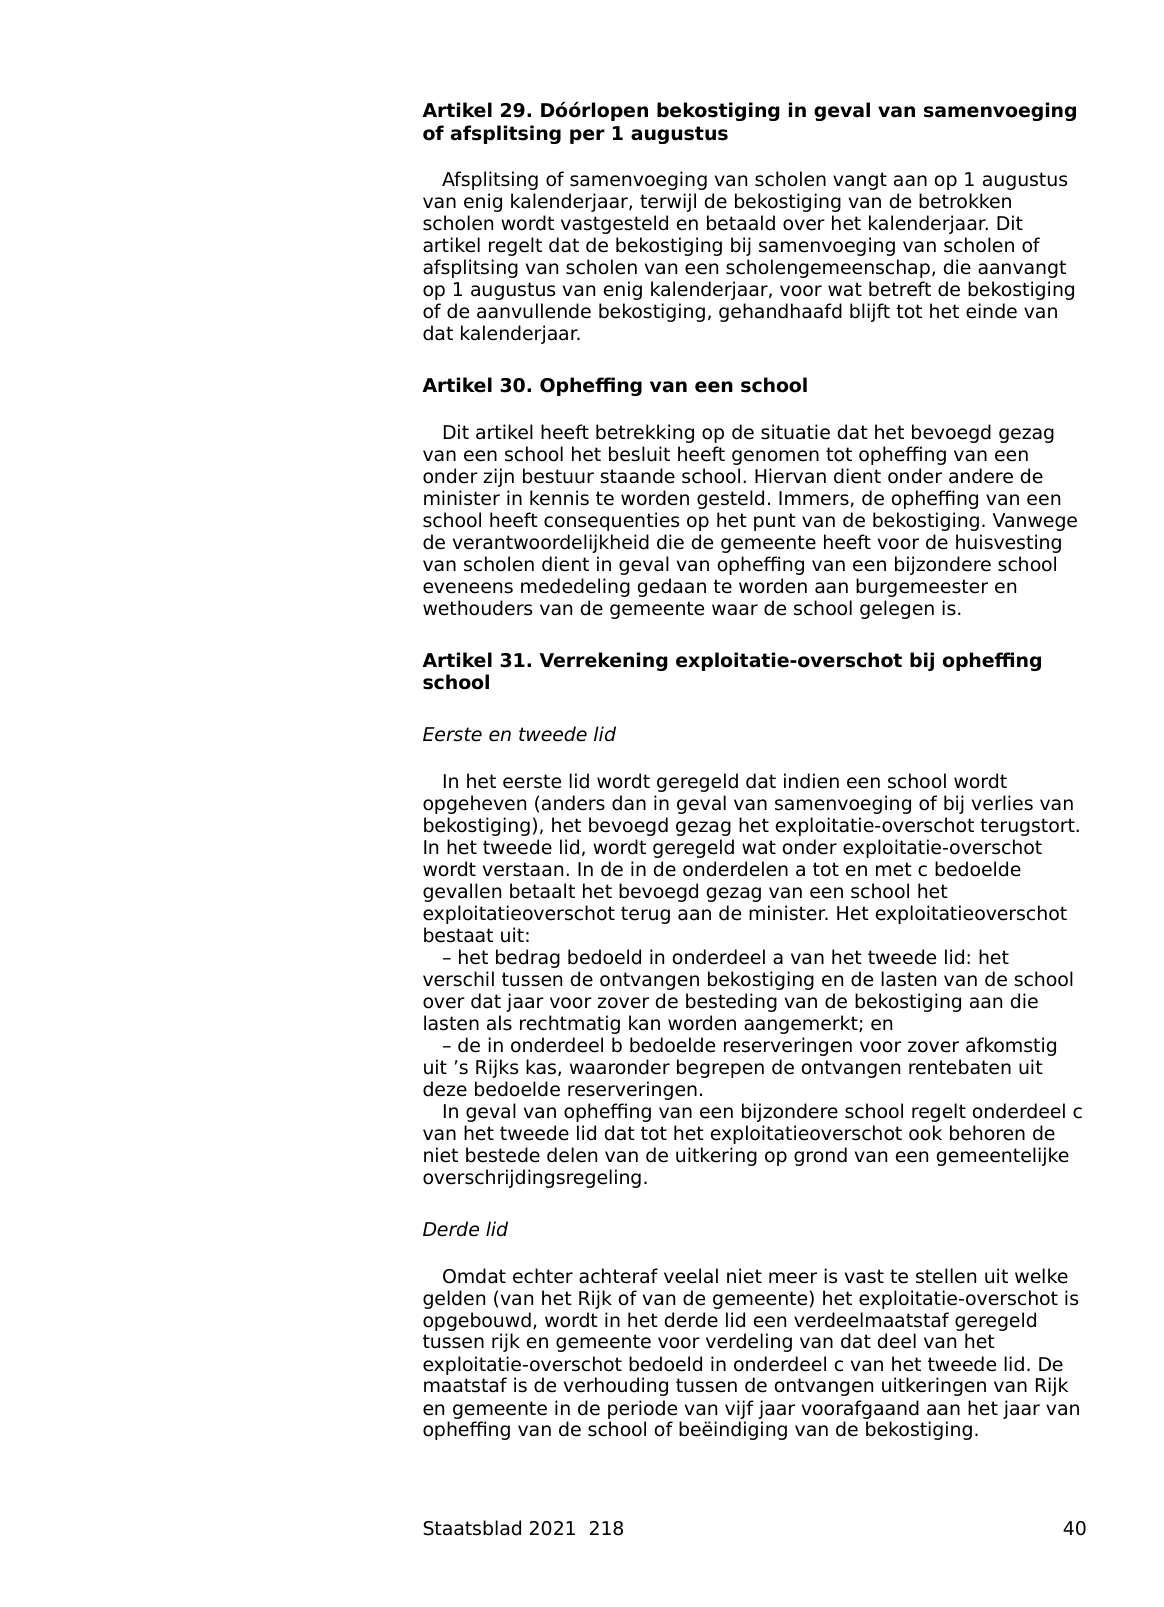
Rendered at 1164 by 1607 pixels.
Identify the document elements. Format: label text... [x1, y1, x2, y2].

text Omdat echter achteraf veelal niet meer is vast te stellen uit welke gelden (van het Rijk of van de gemeente) het exploitatie-overschot is opgebouwd, wordt in het derde lid een verdeelmaatstaf geregeld tussen rijk en gemeente voor verdeling van dat deel van het exploitatie-overschot bedoeld in onderdeel c van het tweede lid. De maatstaf is de verhouding tussen de ontvangen uitkeringen van Rijk en gemeente in de periode van vijf jaar voorafgaand aan het jaar van opheffing van de school of beëindiging van de bekostiging. [422, 1266, 1087, 1441]
text In geval van opheffing van een bijzondere school regelt onderdeel c van het tweede lid dat tot het exploitatieoverschot ook behoren de niet bestede delen van de uitkering op grond van een gemeentelijke overschrijdingsregeling. [422, 1101, 1087, 1188]
subtitle Artikel 31. Verrekening exploitatie-overschot bij opheffing school [422, 650, 1087, 694]
text – het bedrag bedoeld in onderdeel a van het tweede lid: het verschil tussen de ontvangen bekostiging en de lasten van de school over dat jaar voor zover de besteding van de bekostiging aan die lasten als rechtmatig kan worden aangemerkt; en [422, 947, 1087, 1035]
subtitle Eerste en tweede lid [422, 724, 1087, 746]
subtitle Artikel 30. Opheffing van een school [422, 375, 1087, 397]
text – de in onderdeel b bedoelde reserveringen voor zover afkomstig uit ’s Rijks kas, waaronder begrepen de ontvangen rentebaten uit deze bedoelde reserveringen. [422, 1035, 1087, 1101]
subtitle Artikel 29. Dóórlopen bekostiging in geval van samenvoeging of afsplitsing per 1 augustus [422, 100, 1087, 144]
text Afsplitsing of samenvoeging van scholen vangt aan op 1 augustus van enig kalenderjaar, terwijl de bekostiging van de betrokken scholen wordt vastgesteld en betaald over het kalenderjaar. Dit artikel regelt dat de bekostiging bij samenvoeging van scholen of afsplitsing van scholen van een scholengemeenschap, die aanvangt op 1 augustus van enig kalenderjaar, voor wat betreft de bekostiging of de aanvullende bekostiging, gehandhaafd blijft tot het einde van dat kalenderjaar. [422, 169, 1087, 345]
text Dit artikel heeft betrekking op de situatie dat het bevoegd gezag van een school het besluit heeft genomen tot opheffing van een onder zijn bestuur staande school. Hiervan dient onder andere de minister in kennis te worden gesteld. Immers, de opheffing van een school heeft consequenties op het punt van de bekostiging. Vanwege de verantwoordelijkheid die de gemeente heeft voor de huisvesting van scholen dient in geval van opheffing van een bijzondere school eveneens mededeling gedaan te worden aan burgemeester en wethouders van de gemeente waar de school gelegen is. [422, 422, 1087, 620]
subtitle Derde lid [422, 1218, 1087, 1241]
text In het eerste lid wordt geregeld dat indien een school wordt opgeheven (anders dan in geval van samenvoeging of bij verlies van bekostiging), het bevoegd gezag het exploitatie-overschot terugstort. In het tweede lid, wordt geregeld wat onder exploitatie-overschot wordt verstaan. In de in de onderdelen a tot en met c bedoelde gevallen betaalt het bevoegd gezag van een school het exploitatieoverschot terug aan de minister. Het exploitatieoverschot bestaat uit: [422, 771, 1087, 947]
